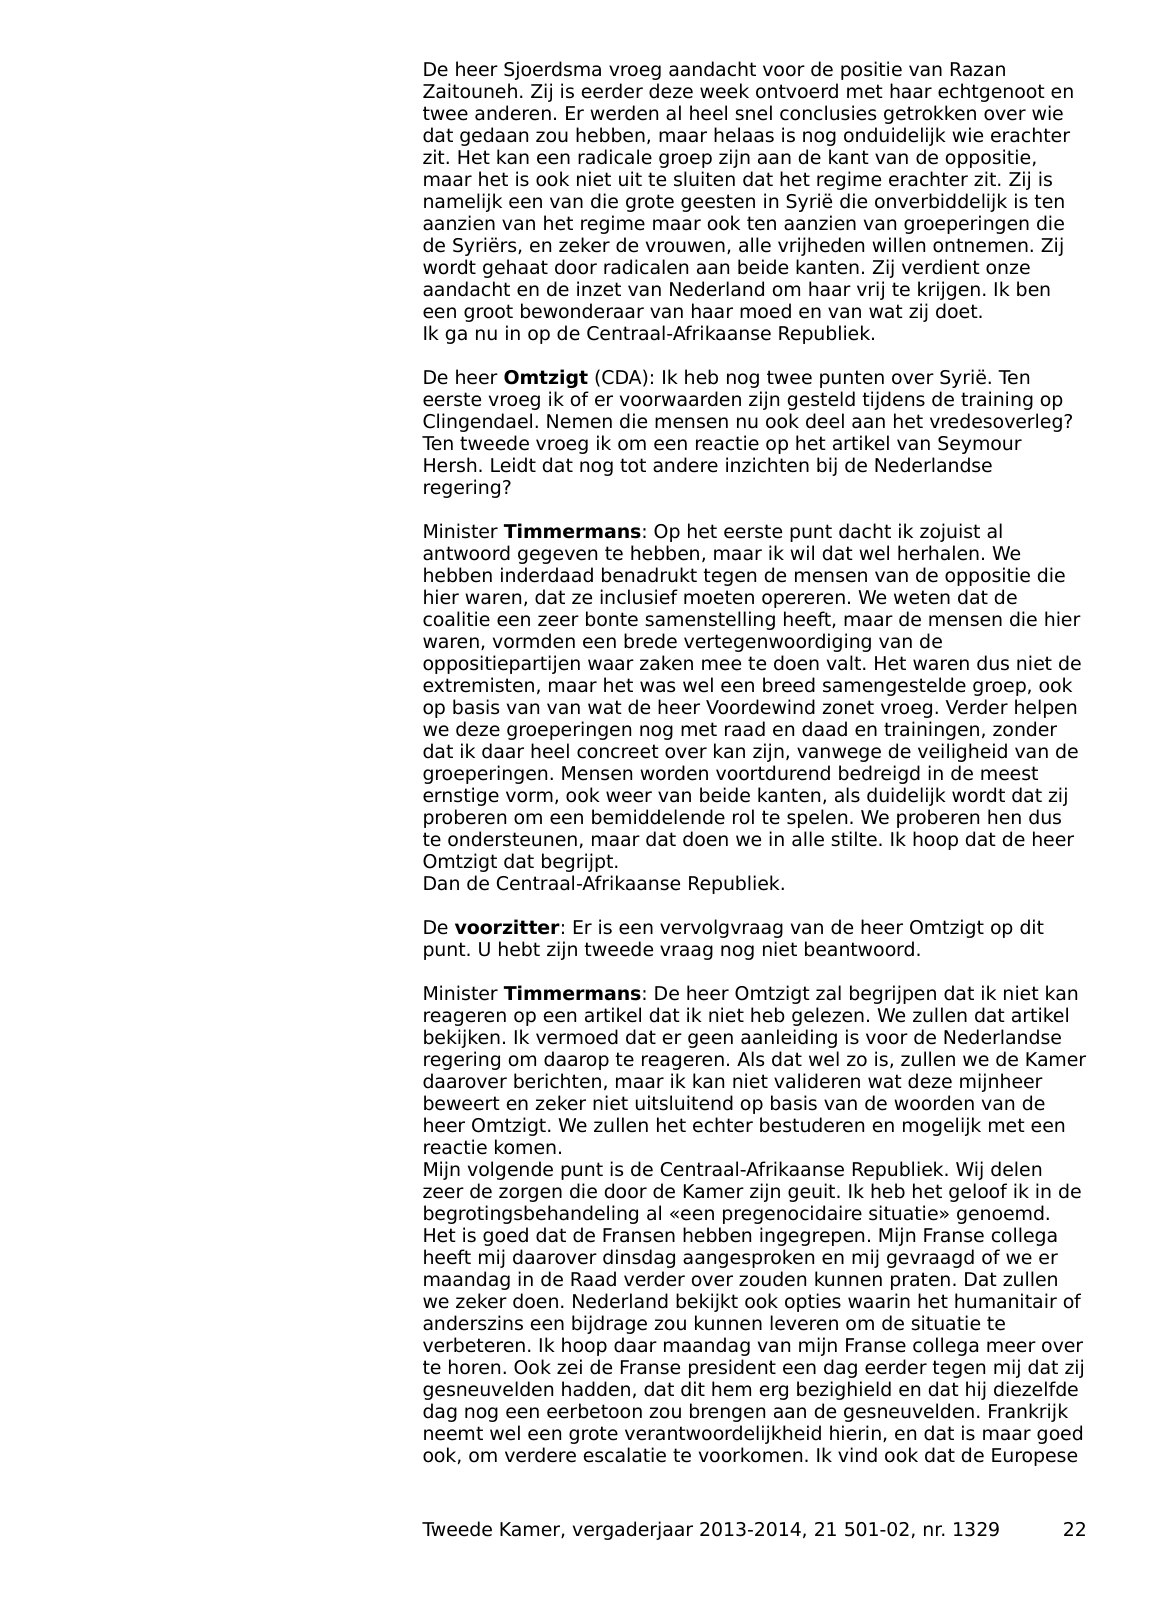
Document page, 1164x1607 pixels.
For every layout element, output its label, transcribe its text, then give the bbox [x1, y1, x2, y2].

text De heer Sjoerdsma vroeg aandacht voor de positie van Razan Zaitouneh. Zij is eerder deze week ontvoerd met haar echtgenoot en twee anderen. Er werden al heel snel conclusies getrokken over wie dat gedaan zou hebben, maar helaas is nog onduidelijk wie erachter zit. Het kan een radicale groep zijn aan de kant van de oppositie, maar het is ook niet uit te sluiten dat het regime erachter zit. Zij is namelijk een van die grote geesten in Syrië die onverbiddelijk is ten aanzien van het regime maar ook ten aanzien van groeperingen die de Syriërs, en zeker de vrouwen, alle vrijheden willen ontnemen. Zij wordt gehaat door radicalen aan beide kanten. Zij verdient onze aandacht en de inzet van Nederland om haar vrij te krijgen. Ik ben een groot bewonderaar van haar moed en van wat zij doet. [422, 59, 1087, 323]
text De heer Omtzigt (CDA): Ik heb nog twee punten over Syrië. Ten eerste vroeg ik of er voorwaarden zijn gesteld tijdens de training op Clingendael. Nemen die mensen nu ook deel aan het vredesoverleg? Ten tweede vroeg ik om een reactie op het artikel van Seymour Hersh. Leidt dat nog tot andere inzichten bij de Nederlandse regering? [422, 367, 1087, 499]
text Minister Timmermans: De heer Omtzigt zal begrijpen dat ik niet kan reageren op een artikel dat ik niet heb gelezen. We zullen dat artikel bekijken. Ik vermoed dat er geen aanleiding is voor de Nederlandse regering om daarop te reageren. Als dat wel zo is, zullen we de Kamer daarover berichten, maar ik kan niet valideren wat deze mijnheer beweert en zeker niet uitsluitend op basis van de woorden van de heer Omtzigt. We zullen het echter bestuderen en mogelijk met een reactie komen. [422, 983, 1087, 1159]
text Dan de Centraal-Afrikaanse Republiek. [422, 873, 1087, 895]
text Mijn volgende punt is de Centraal-Afrikaanse Republiek. Wij delen zeer de zorgen die door de Kamer zijn geuit. Ik heb het geloof ik in de begrotingsbehandeling al «een pregenocidaire situatie» genoemd. Het is goed dat de Fransen hebben ingegrepen. Mijn Franse collega heeft mij daarover dinsdag aangesproken en mij gevraagd of we er maandag in de Raad verder over zouden kunnen praten. Dat zullen we zeker doen. Nederland bekijkt ook opties waarin het humanitair of anderszins een bijdrage zou kunnen leveren om de situatie te verbeteren. Ik hoop daar maandag van mijn Franse collega meer over te horen. Ook zei de Franse president een dag eerder tegen mij dat zij gesneuvelden hadden, dat dit hem erg bezighield en dat hij diezelfde dag nog een eerbetoon zou brengen aan de gesneuvelden. Frankrijk neemt wel een grote verantwoordelijkheid hierin, en dat is maar goed ook, om verdere escalatie te voorkomen. Ik vind ook dat de Europese [422, 1159, 1087, 1467]
text Minister Timmermans: Op het eerste punt dacht ik zojuist al antwoord gegeven te hebben, maar ik wil dat wel herhalen. We hebben inderdaad benadrukt tegen de mensen van de oppositie die hier waren, dat ze inclusief moeten opereren. We weten dat de coalitie een zeer bonte samenstelling heeft, maar de mensen die hier waren, vormden een brede vertegenwoordiging van de oppositiepartijen waar zaken mee te doen valt. Het waren dus niet de extremisten, maar het was wel een breed samengestelde groep, ook op basis van van wat de heer Voordewind zonet vroeg. Verder helpen we deze groeperingen nog met raad en daad en trainingen, zonder dat ik daar heel concreet over kan zijn, vanwege de veiligheid van de groeperingen. Mensen worden voortdurend bedreigd in de meest ernstige vorm, ook weer van beide kanten, als duidelijk wordt dat zij proberen om een bemiddelende rol te spelen. We proberen hen dus te ondersteunen, maar dat doen we in alle stilte. Ik hoop dat de heer Omtzigt dat begrijpt. [422, 521, 1087, 873]
text Ik ga nu in op de Centraal-Afrikaanse Republiek. [422, 323, 1087, 345]
text De voorzitter: Er is een vervolgvraag van de heer Omtzigt op dit punt. U hebt zijn tweede vraag nog niet beantwoord. [422, 917, 1087, 961]
